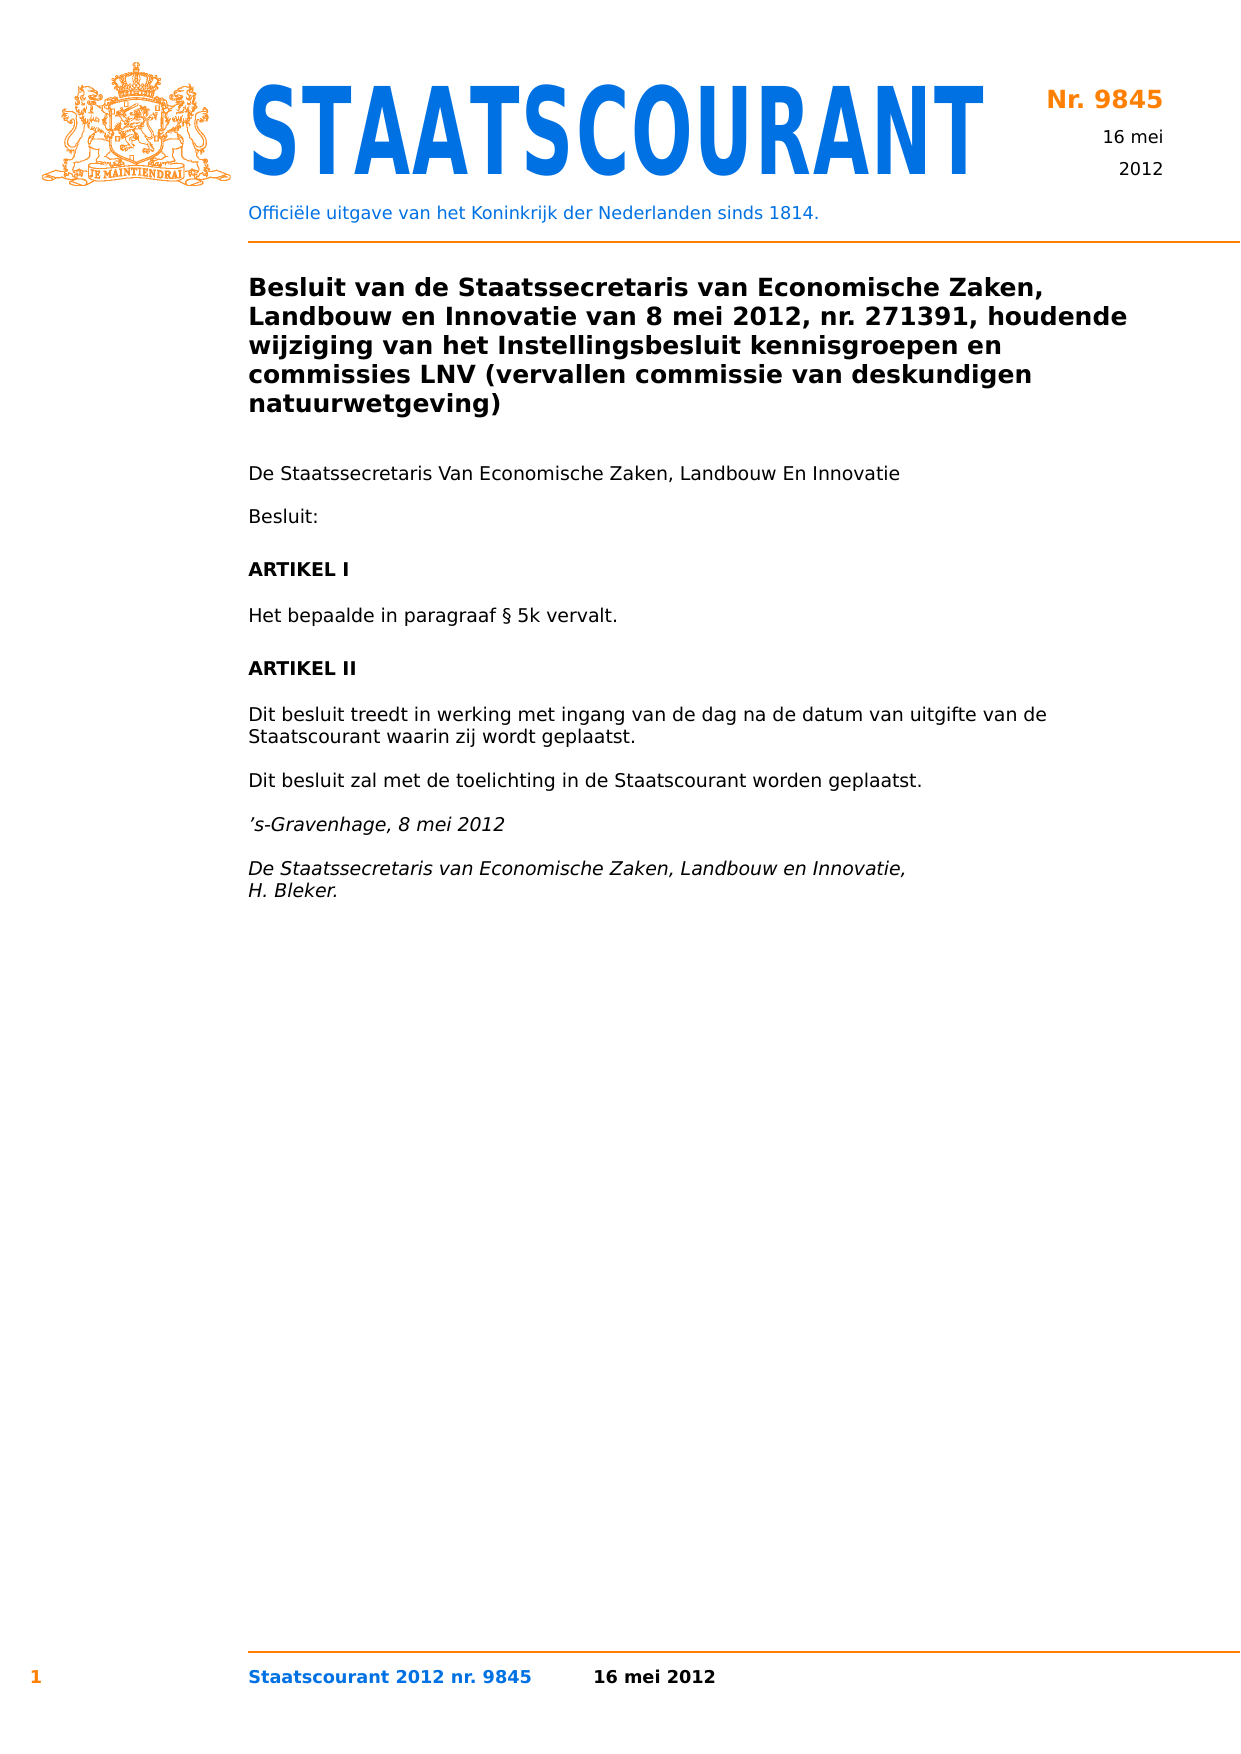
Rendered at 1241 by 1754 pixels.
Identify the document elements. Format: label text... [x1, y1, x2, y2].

picture [41, 62, 231, 186]
text Dit besluit treedt in werking met ingang van de dag na de datum van uitgifte van de Staatscourant waarin zij wordt geplaatst. [248, 704, 1163, 748]
text ’s-Gravenhage, 8 mei 2012 [248, 814, 1163, 836]
text De Staatssecretaris van Economische Zaken, Landbouw en Innovatie, H. Bleker. [248, 858, 1163, 902]
table_header [25, 62, 248, 241]
text Het bepaalde in paragraaf § 5k vervalt. [248, 605, 1163, 627]
text De Staatssecretaris Van Economische Zaken, Landbouw En Innovatie [248, 463, 1163, 484]
table_header STAATSCOURANT [248, 62, 998, 203]
subtitle ARTIKEL II [248, 657, 1163, 679]
table_cell Officiële uitgave van het Koninkrijk der Nederlanden sinds 1814. [248, 203, 1240, 241]
text Dit besluit zal met de toelichting in de Staatscourant worden geplaatst. [248, 770, 1163, 792]
subtitle ARTIKEL I [248, 558, 1163, 580]
table_header Nr. 9845 [998, 62, 1240, 121]
subtitle Besluit van de Staatssecretaris van Economische Zaken, Landbouw en Innovatie van 8 mei 2012, nr. 271391, houdende wijziging van het Instellingsbesluit kennisgroepen en commissies LNV (vervallen commissie van deskundigen natuurwetgeving) [248, 273, 1163, 419]
table_cell 16 mei [998, 121, 1240, 153]
table_cell 2012 [998, 153, 1240, 203]
text Besluit: [248, 506, 1163, 528]
